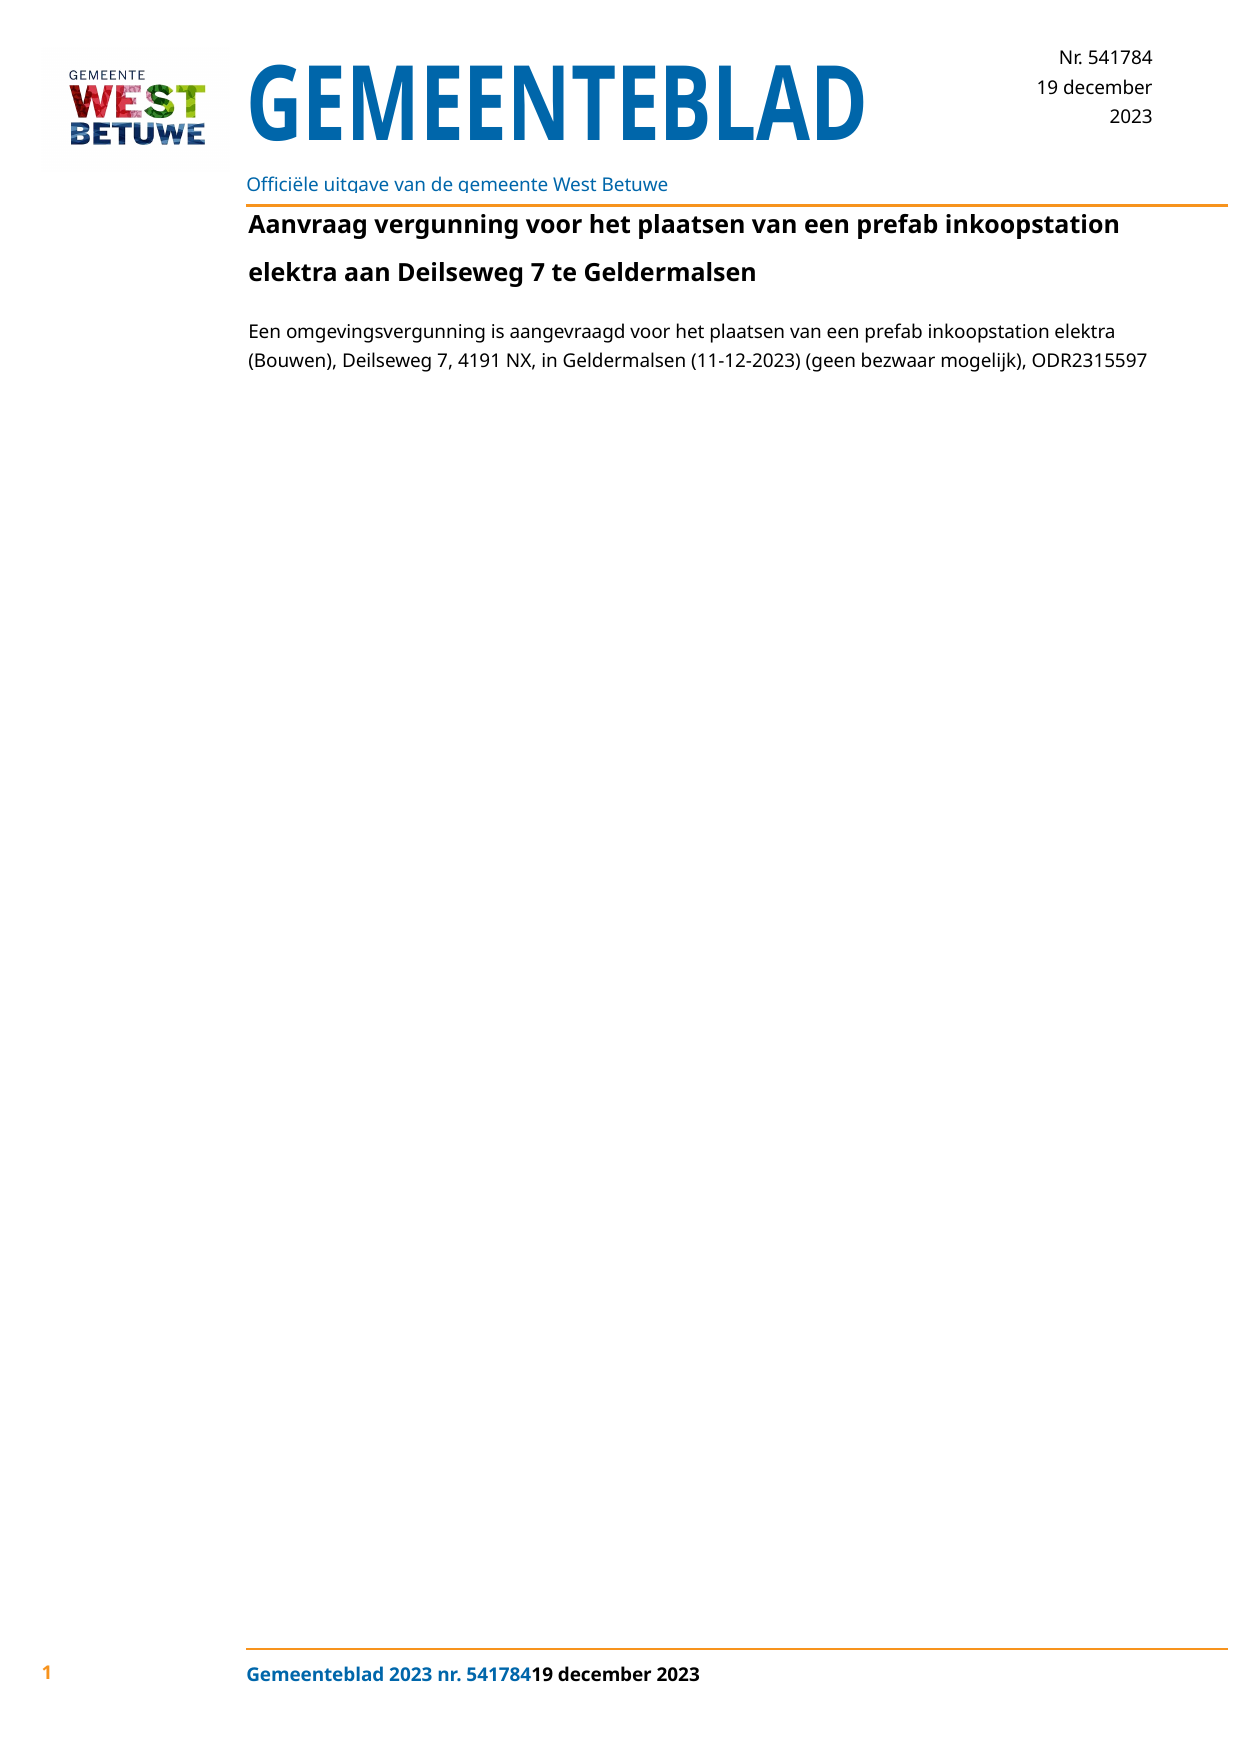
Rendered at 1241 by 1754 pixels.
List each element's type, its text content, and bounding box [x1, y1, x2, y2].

picture [41, 47, 231, 172]
text Aanvraag vergunning voor het plaatsen van een prefab inkoopstation elektra aan Deilseweg 7 te Geldermalsen [248, 207, 1152, 288]
text Een omgevingsvergunning is aangevraagd voor het plaatsen van een prefab inkoopstation elektra (Bouwen), Deilseweg 7, 4191 NX, in Geldermalsen (11-12-2023) (geen bezwaar mogelijk), ODR2315597 [248, 318, 1152, 373]
